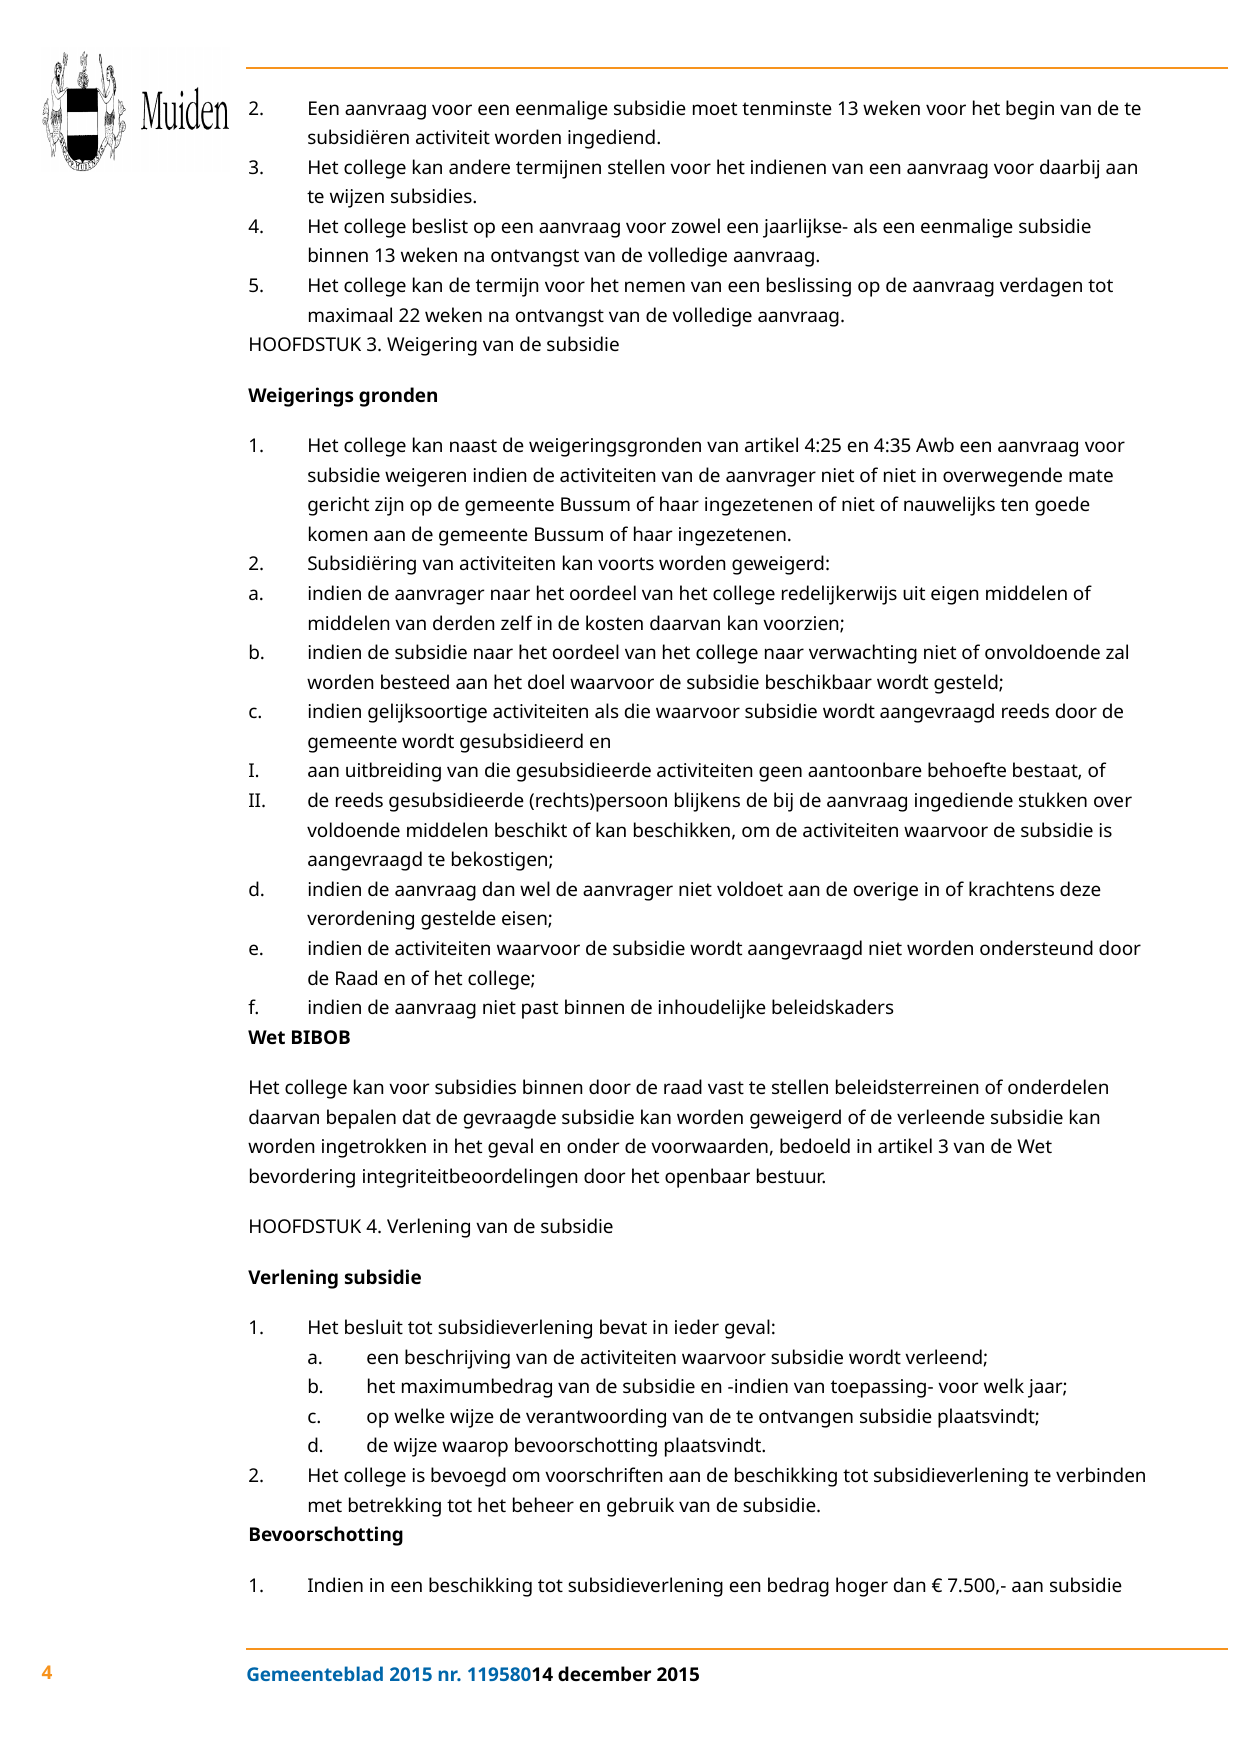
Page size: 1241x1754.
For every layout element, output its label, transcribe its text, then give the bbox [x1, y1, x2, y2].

list indien de aanvraag dan wel de aanvrager niet voldoet aan de overige in of krachtens deze verordening gestelde eisen; [248, 876, 1152, 931]
text Weigerings gronden [248, 382, 1152, 408]
text HOOFDSTUK 3. Weigering van de subsidie [248, 331, 1152, 357]
list op welke wijze de verantwoording van de te ontvangen subsidie plaatsvindt; [307, 1403, 1152, 1429]
list indien de aanvraag niet past binnen de inhoudelijke beleidskaders [248, 994, 1152, 1020]
text Bevoorschotting [248, 1521, 1152, 1547]
list Het besluit tot subsidieverlening bevat in ieder geval: [248, 1314, 1152, 1340]
list Indien in een beschikking tot subsidieverlening een bedrag hoger dan € 7.500,- aan subsidie [248, 1572, 1152, 1598]
list Het college kan de termijn voor het nemen van een beslissing op de aanvraag verdagen tot maximaal 22 weken na ontvangst van de volledige aanvraag. [248, 272, 1152, 328]
list Het college is bevoegd om voorschriften aan de beschikking tot subsidieverlening te verbinden met betrekking tot het beheer en gebruik van de subsidie. [248, 1462, 1152, 1518]
list een beschrijving van de activiteiten waarvoor subsidie wordt verleend; [307, 1344, 1152, 1370]
list indien de subsidie naar het oordeel van het college naar verwachting niet of onvoldoende zal worden besteed aan het doel waarvoor de subsidie beschikbaar wordt gesteld; [248, 639, 1152, 695]
list het maximumbedrag van de subsidie en -indien van toepassing- voor welk jaar; [307, 1373, 1152, 1399]
text Verlening subsidie [248, 1264, 1152, 1290]
list Het college kan andere termijnen stellen voor het indienen van een aanvraag voor daarbij aan te wijzen subsidies. [248, 154, 1152, 209]
list de wijze waarop bevoorschotting plaatsvindt. [307, 1433, 1152, 1458]
picture [41, 47, 231, 172]
list indien de aanvrager naar het oordeel van het college redelijkerwijs uit eigen middelen of middelen van derden zelf in de kosten daarvan kan voorzien; [248, 580, 1152, 636]
list Subsidiëring van activiteiten kan voorts worden geweigerd: [248, 551, 1152, 576]
list Een aanvraag voor een eenmalige subsidie moet tenminste 13 weken voor het begin van de te subsidiëren activiteit worden ingediend. [248, 95, 1152, 150]
list Het college beslist op een aanvraag voor zowel een jaarlijkse- als een eenmalige subsidie binnen 13 weken na ontvangst van de volledige aanvraag. [248, 213, 1152, 268]
list indien de activiteiten waarvoor de subsidie wordt aangevraagd niet worden ondersteund door de Raad en of het college; [248, 935, 1152, 991]
text HOOFDSTUK 4. Verlening van de subsidie [248, 1213, 1152, 1239]
text Wet BIBOB [248, 1024, 1152, 1050]
list de reeds gesubsidieerde (rechts)persoon blijkens de bij de aanvraag ingediende stukken over voldoende middelen beschikt of kan beschikken, om de activiteiten waarvoor de subsidie is aangevraagd te bekostigen; [248, 787, 1152, 872]
list aan uitbreiding van die gesubsidieerde activiteiten geen aantoonbare behoefte bestaat, of [248, 758, 1152, 783]
list indien gelijksoortige activiteiten als die waarvoor subsidie wordt aangevraagd reeds door de gemeente wordt gesubsidieerd en [248, 698, 1152, 754]
list Het college kan naast de weigeringsgronden van artikel 4:25 en 4:35 Awb een aanvraag voor subsidie weigeren indien de activiteiten van de aanvrager niet of niet in overwegende mate gericht zijn op de gemeente Bussum of haar ingezetenen of niet of nauwelijks ten goede komen aan de gemeente Bussum of haar ingezetenen. [248, 432, 1152, 547]
text Het college kan voor subsidies binnen door de raad vast te stellen beleidsterreinen of onderdelen daarvan bepalen dat de gevraagde subsidie kan worden geweigerd of de verleende subsidie kan worden ingetrokken in het geval en onder de voorwaarden, bedoeld in artikel 3 van de Wet bevordering integriteitbeoordelingen door het openbaar bestuur. [248, 1074, 1152, 1189]
